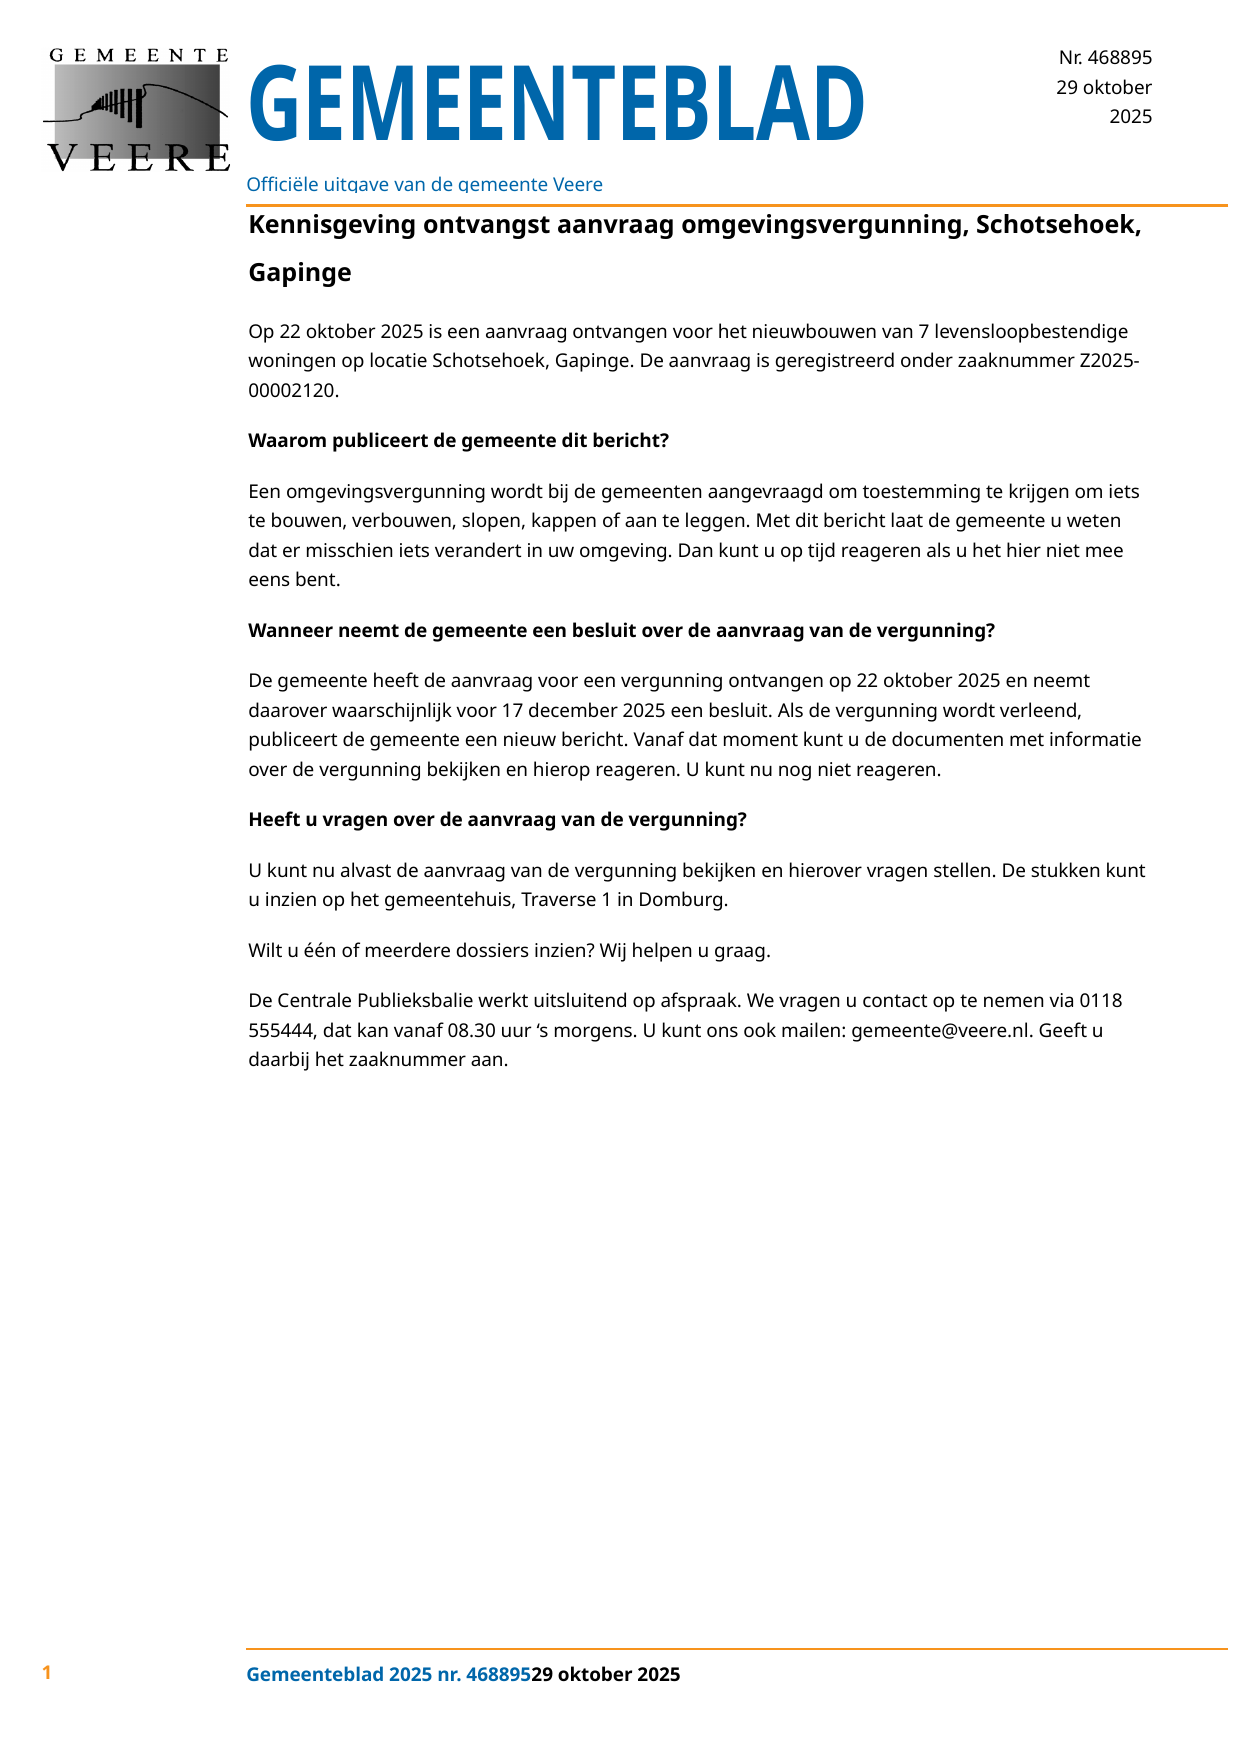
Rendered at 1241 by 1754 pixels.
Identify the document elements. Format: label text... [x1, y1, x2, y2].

text Een omgevingsvergunning wordt bij de gemeenten aangevraagd om toestemming te krijgen om iets te bouwen, verbouwen, slopen, kappen of aan te leggen. Met dit bericht laat de gemeente u weten dat er misschien iets verandert in uw omgeving. Dan kunt u op tijd reageren als u het hier niet mee eens bent. [248, 478, 1152, 592]
text Wanneer neemt de gemeente een besluit over de aanvraag van de vergunning? [248, 617, 1152, 643]
picture [41, 47, 231, 172]
text Op 22 oktober 2025 is een aanvraag ontvangen voor het nieuwbouwen van 7 levensloopbestendige woningen op locatie Schotsehoek, Gapinge. De aanvraag is geregistreerd onder zaaknummer Z2025-00002120. [248, 318, 1152, 403]
text Waarom publiceert de gemeente dit bericht? [248, 427, 1152, 453]
text De Centrale Publieksbalie werkt uitsluitend op afspraak. We vragen u contact op te nemen via 0118 555444, dat kan vanaf 08.30 uur ‘s morgens. U kunt ons ook mailen: gemeente@veere.nl. Geeft u daarbij het zaaknummer aan. [248, 987, 1152, 1072]
text De gemeente heeft de aanvraag voor een vergunning ontvangen op 22 oktober 2025 en neemt daarover waarschijnlijk voor 17 december 2025 een besluit. Als de vergunning wordt verleend, publiceert de gemeente een nieuw bericht. Vanaf dat moment kunt u de documenten met informatie over de vergunning bekijken en hierop reageren. U kunt nu nog niet reageren. [248, 667, 1152, 782]
text Heeft u vragen over de aanvraag van de vergunning? [248, 807, 1152, 832]
text U kunt nu alvast de aanvraag van de vergunning bekijken en hierover vragen stellen. De stukken kunt u inzien op het gemeentehuis, Traverse 1 in Domburg. [248, 857, 1152, 912]
text Wilt u één of meerdere dossiers inzien? Wij helpen u graag. [248, 937, 1152, 963]
text Kennisgeving ontvangst aanvraag omgevingsvergunning, Schotsehoek, Gapinge [248, 207, 1152, 288]
